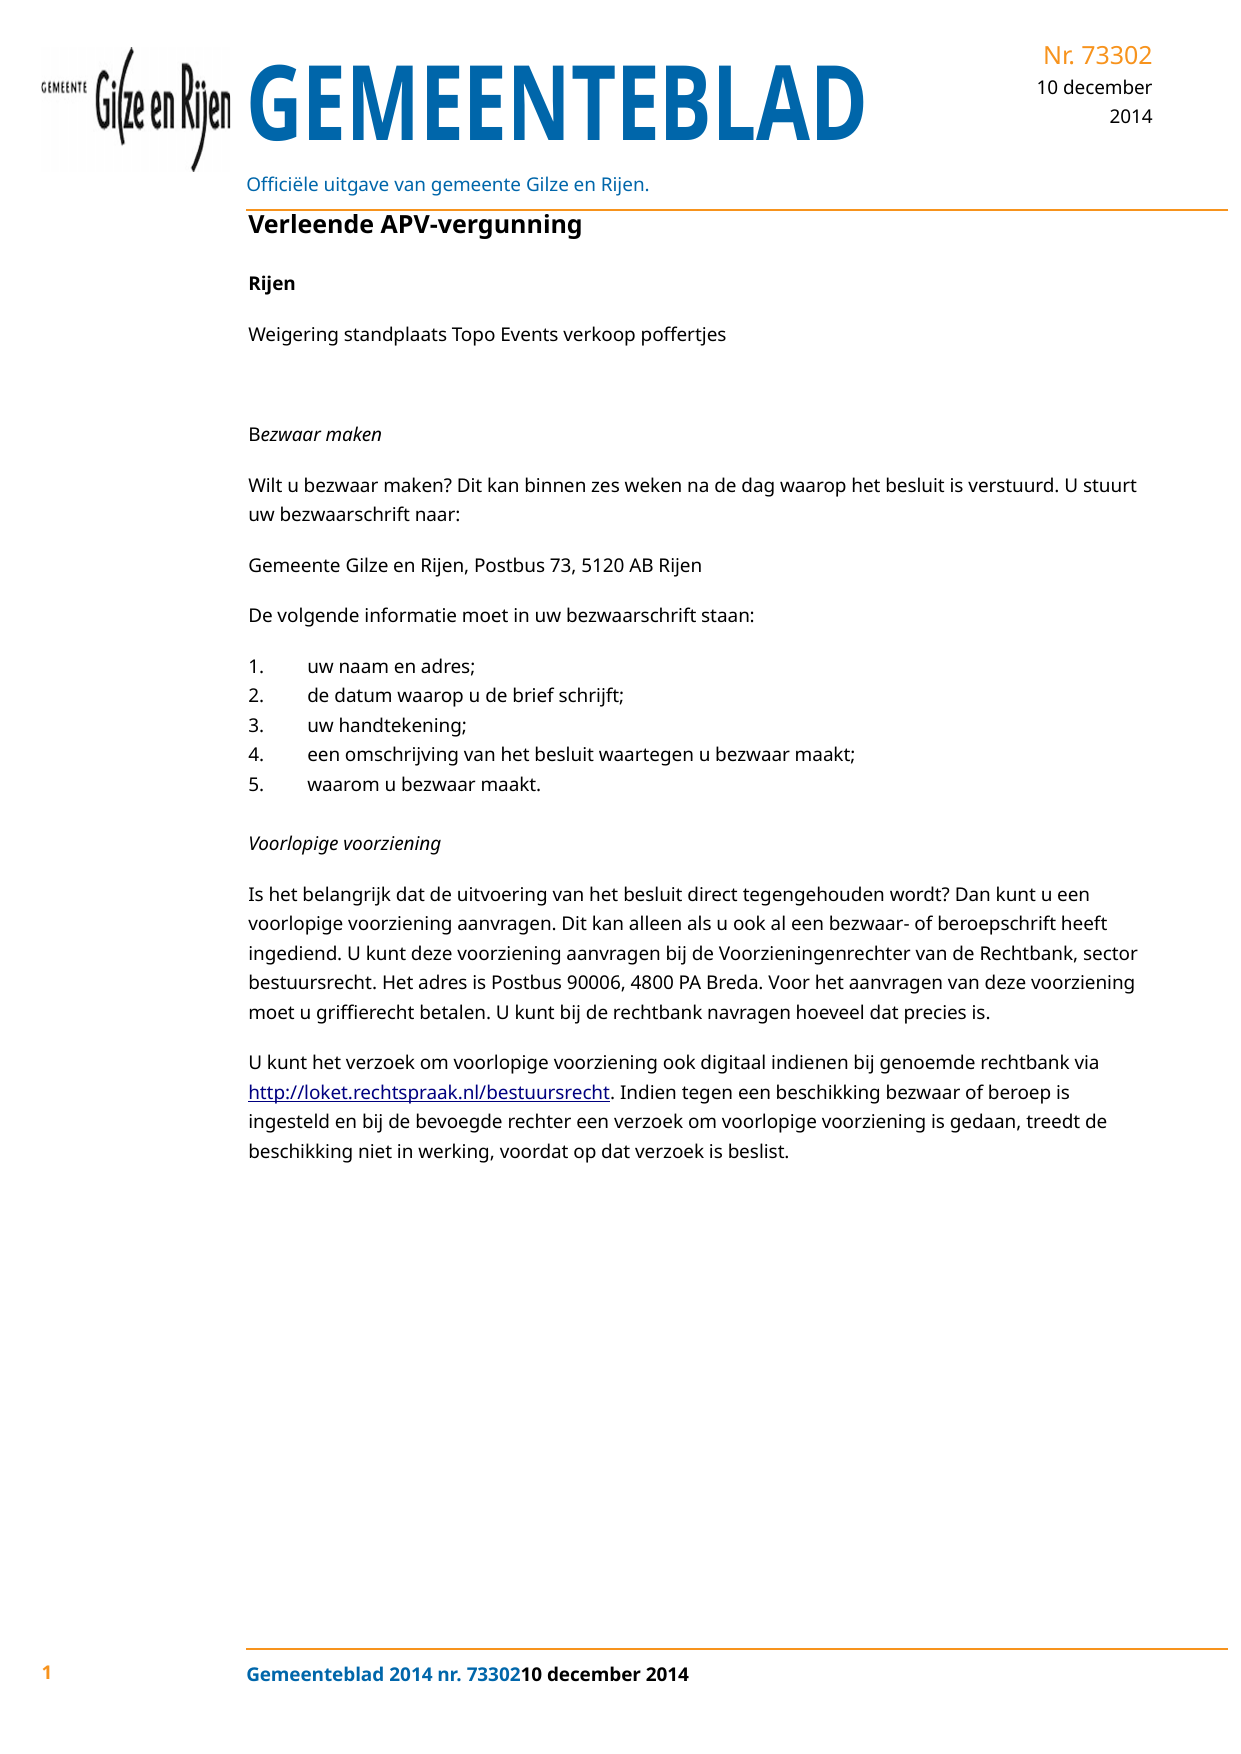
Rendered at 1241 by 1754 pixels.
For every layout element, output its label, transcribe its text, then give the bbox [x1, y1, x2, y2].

text Wilt u bezwaar maken? Dit kan binnen zes weken na de dag waarop het besluit is verstuurd. U stuurt uw bezwaarschrift naar: [248, 472, 1152, 527]
list waarom u bezwaar maakt. [248, 771, 1152, 797]
list uw handtekening; [248, 712, 1152, 738]
list de datum waarop u de brief schrijft; [248, 682, 1152, 708]
picture [41, 47, 231, 172]
text Verleende APV-vergunning [248, 211, 1152, 241]
text De volgende informatie moet in uw bezwaarschrift staan: [248, 602, 1152, 628]
text Rijen [248, 270, 1152, 296]
list uw naam en adres; [248, 653, 1152, 678]
text Gemeente Gilze en Rijen, Postbus 73, 5120 AB Rijen [248, 552, 1152, 578]
text Is het belangrijk dat de uitvoering van het besluit direct tegengehouden wordt? Dan kunt u een voorlopige voorziening aanvragen. Dit kan alleen als u ook al een bezwaar- of beroepschrift heeft ingediend. U kunt deze voorziening aanvragen bij de Voorzieningenrechter van de Rechtbank, sector bestuursrecht. Het adres is Postbus 90006, 4800 PA Breda. Voor het aanvragen van deze voorziening moet u griffierecht betalen. U kunt bij de rechtbank navragen hoeveel dat precies is. [248, 881, 1152, 1025]
text Voorlopige voorziening [248, 830, 1152, 856]
text U kunt het verzoek om voorlopige voorziening ook digitaal indienen bij genoemde rechtbank via http://loket.rechtspraak.nl/bestuursrecht. Indien tegen een beschikking bezwaar of beroep is ingesteld en bij de bevoegde rechter een verzoek om voorlopige voorziening is gedaan, treedt de beschikking niet in werking, voordat op dat verzoek is beslist. [248, 1049, 1152, 1164]
text Bezwaar maken [248, 422, 1152, 447]
text Weigering standplaats Topo Events verkoop poffertjes [248, 321, 1152, 346]
list een omschrijving van het besluit waartegen u bezwaar maakt; [248, 742, 1152, 767]
